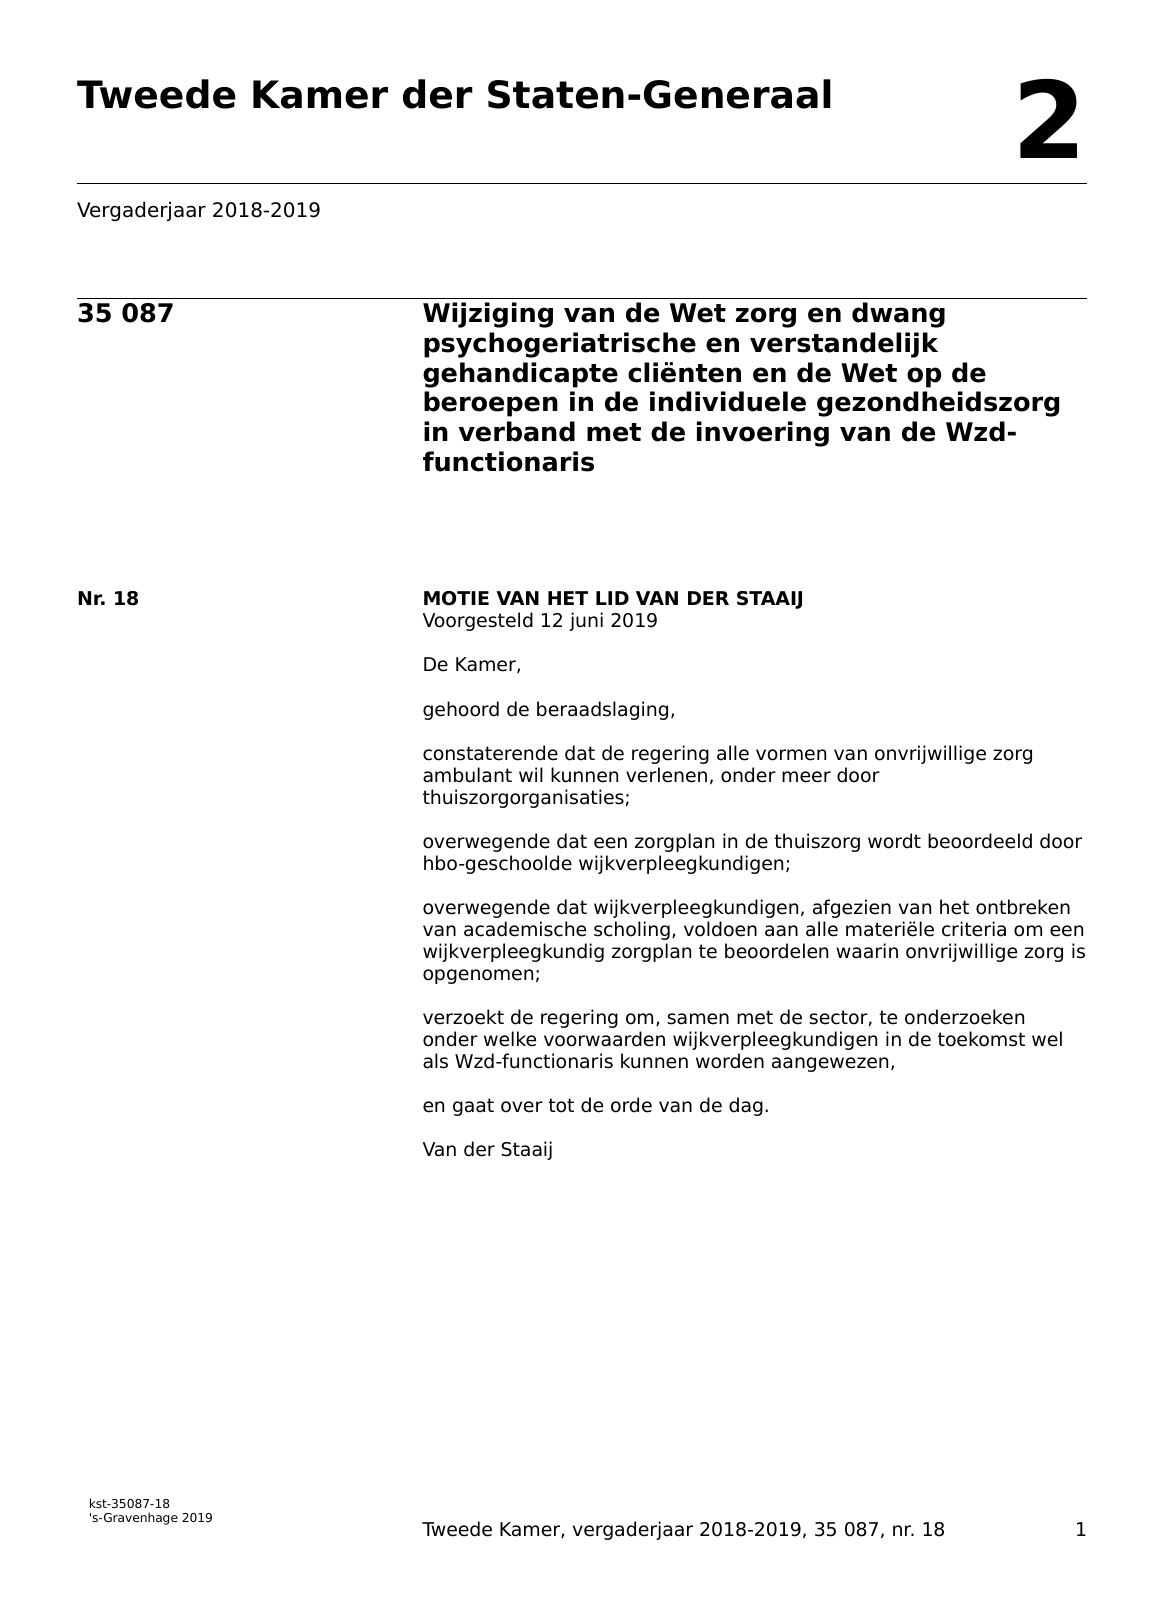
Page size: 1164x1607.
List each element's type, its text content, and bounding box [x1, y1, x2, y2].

text overwegende dat wijkverpleegkundigen, afgezien van het ontbreken van academische scholing, voldoen aan alle materiële criteria om een wijkverpleegkundig zorgplan te beoordelen waarin onvrijwillige zorg is opgenomen; [422, 897, 1087, 985]
text kst-35087-18 [88, 1497, 323, 1511]
subtitle Nr. 18 MOTIE VAN HET LID VAN DER STAAIJ [77, 588, 1087, 610]
text gehoord de beraadslaging, [422, 698, 1087, 720]
table_header 2 [886, 59, 1087, 183]
text verzoekt de regering om, samen met de sector, te onderzoeken onder welke voorwaarden wijkverpleegkundigen in de toekomst wel als Wzd-functionaris kunnen worden aangewezen, [422, 1007, 1087, 1073]
text De Kamer, [422, 654, 1087, 676]
text en gaat over tot de orde van de dag. [422, 1095, 1087, 1117]
subtitle 35 087 Wijziging van de Wet zorg en dwang psychogeriatrische en verstandelijk gehandicapte cliënten en de Wet op de beroepen in de individuele gezondheidszorg in verband met de invoering van de Wzd-functionaris [77, 299, 1087, 477]
text Van der Staaij [422, 1139, 1087, 1161]
table_cell Vergaderjaar 2018-2019 [77, 184, 1087, 298]
text Voorgesteld 12 juni 2019 [422, 610, 1087, 632]
text overwegende dat een zorgplan in de thuiszorg wordt beoordeeld door hbo-geschoolde wijkverpleegkundigen; [422, 831, 1087, 875]
text 's-Gravenhage 2019 [88, 1511, 323, 1525]
text constaterende dat de regering alle vormen van onvrijwillige zorg ambulant wil kunnen verlenen, onder meer door thuiszorgorganisaties; [422, 743, 1087, 808]
table_header Tweede Kamer der Staten-Generaal [77, 59, 886, 183]
